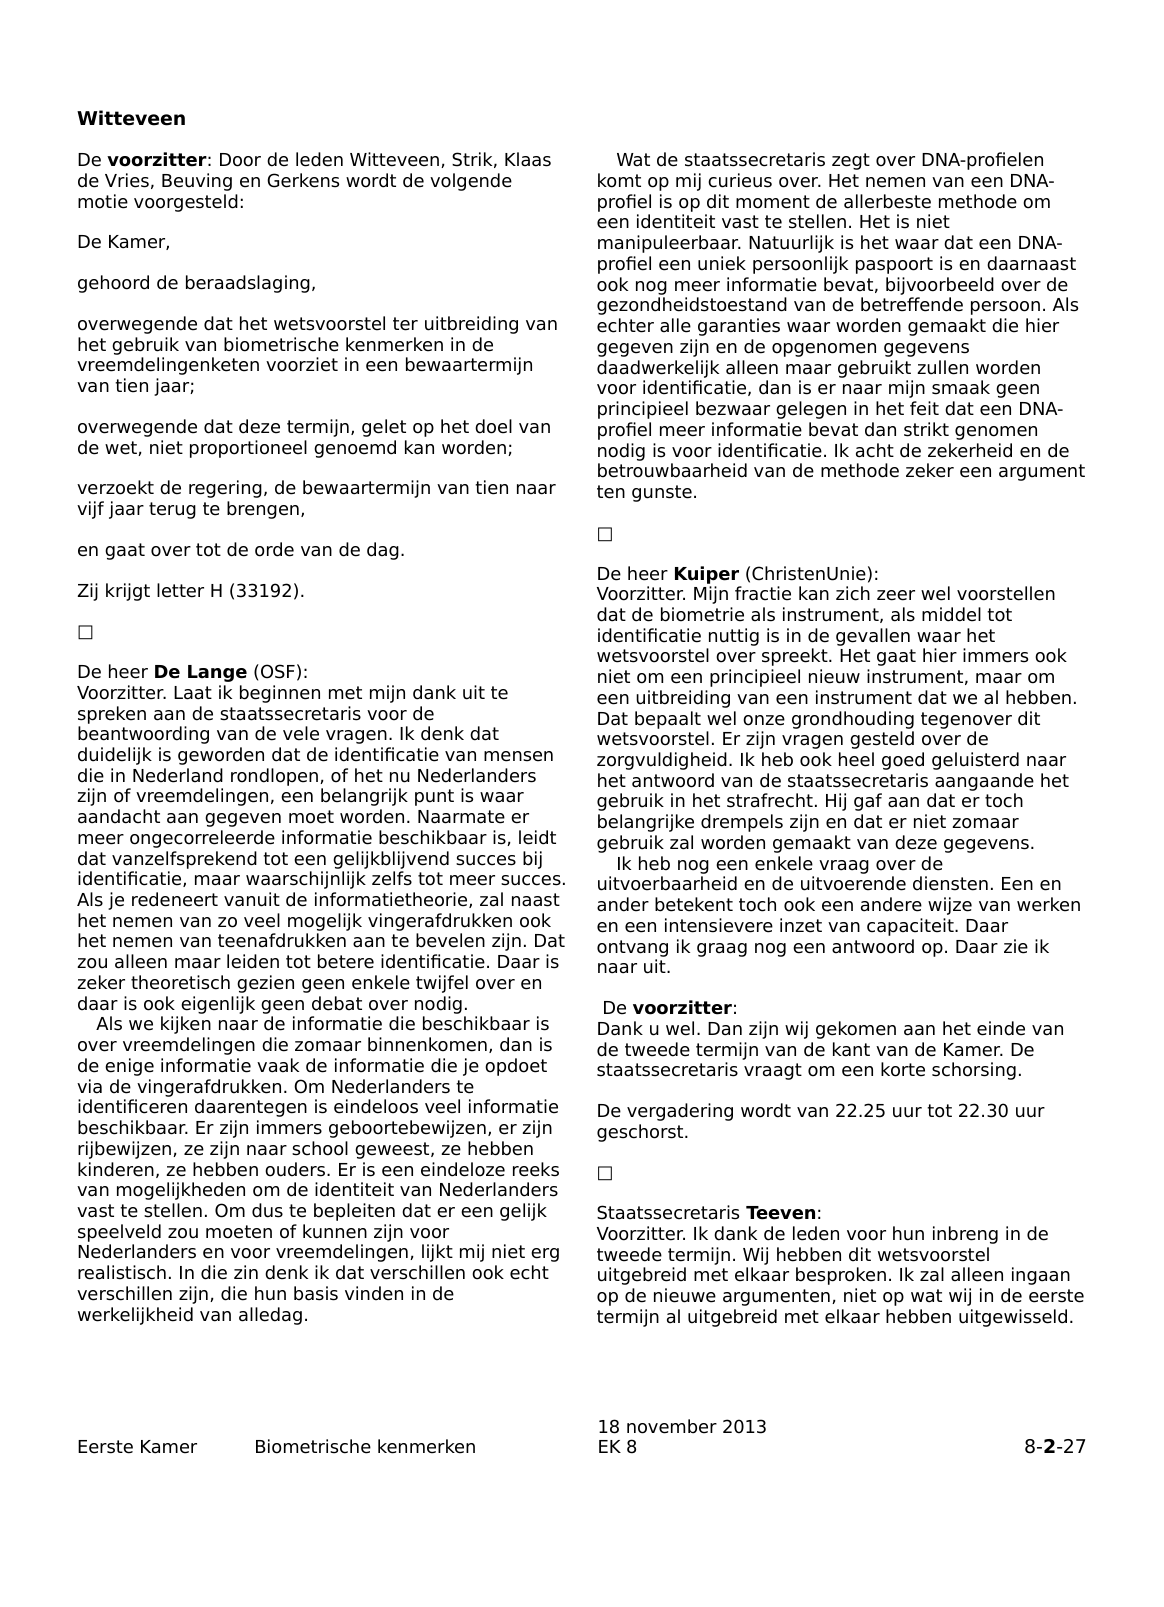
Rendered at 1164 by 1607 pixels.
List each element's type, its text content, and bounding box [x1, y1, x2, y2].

text Voorzitter. Ik dank de leden voor hun inbreng in de tweede termijn. Wij hebben dit wetsvoorstel uitgebreid met elkaar besproken. Ik zal alleen ingaan op de nieuwe argumenten, niet op wat wij in de eerste termijn al uitgebreid met elkaar hebben uitgewisseld. [596, 1224, 1087, 1327]
text □ [77, 621, 567, 642]
text Wat de staatssecretaris zegt over DNA-profielen komt op mij curieus over. Het nemen van een DNA-profiel is op dit moment de allerbeste methode om een identiteit vast te stellen. Het is niet manipuleerbaar. Natuurlijk is het waar dat een DNA-profiel een uniek persoonlijk paspoort is en daarnaast ook nog meer informatie bevat, bijvoorbeeld over de gezondheidstoestand van de betreffende persoon. Als echter alle garanties waar worden gemaakt die hier gegeven zijn en de opgenomen gegevens daadwerkelijk alleen maar gebruikt zullen worden voor identificatie, dan is er naar mijn smaak geen principieel bezwaar gelegen in het feit dat een DNA-profiel meer informatie bevat dan strikt genomen nodig is voor identificatie. Ik acht de zekerheid en de betrouwbaarheid van de methode zeker een argument ten gunste. [596, 150, 1087, 503]
text Zij krijgt letter H (33192). [77, 580, 567, 601]
text Voorzitter. Mijn fractie kan zich zeer wel voorstellen dat de biometrie als instrument, als middel tot identificatie nuttig is in de gevallen waar het wetsvoorstel over spreekt. Het gaat hier immers ook niet om een principieel nieuw instrument, maar om een uitbreiding van een instrument dat we al hebben. Dat bepaalt wel onze grondhouding tegenover dit wetsvoorstel. Er zijn vragen gesteld over de zorgvuldigheid. Ik heb ook heel goed geluisterd naar het antwoord van de staatssecretaris aangaande het gebruik in het strafrecht. Hij gaf aan dat er toch belangrijke drempels zijn en dat er niet zomaar gebruik zal worden gemaakt van deze gegevens. [596, 584, 1087, 853]
text □ [596, 1162, 1087, 1183]
text De heer De Lange (OSF): [77, 662, 567, 683]
text De Kamer, [77, 232, 567, 253]
text De voorzitter: [596, 998, 1087, 1019]
text Staatssecretaris Teeven: [596, 1203, 1087, 1224]
text overwegende dat deze termijn, gelet op het doel van de wet, niet proportioneel genoemd kan worden; [77, 417, 567, 458]
text Ik heb nog een enkele vraag over de uitvoerbaarheid en de uitvoerende diensten. Een en ander betekent toch ook een andere wijze van werken en een intensievere inzet van capaciteit. Daar ontvang ik graag nog een antwoord op. Daar zie ik naar uit. [596, 853, 1087, 978]
text Als we kijken naar de informatie die beschikbaar is over vreemdelingen die zomaar binnenkomen, dan is de enige informatie vaak de informatie die je opdoet via de vingerafdrukken. Om Nederlanders te identificeren daarentegen is eindeloos veel informatie beschikbaar. Er zijn immers geboortebewijzen, er zijn rijbewijzen, ze zijn naar school geweest, ze hebben kinderen, ze hebben ouders. Er is een eindeloze reeks van mogelijkheden om de identiteit van Nederlanders vast te stellen. Om dus te bepleiten dat er een gelijk speelveld zou moeten of kunnen zijn voor Nederlanders en voor vreemdelingen, lijkt mij niet erg realistisch. In die zin denk ik dat verschillen ook echt verschillen zijn, die hun basis vinden in de werkelijkheid van alledag. [77, 1014, 567, 1325]
text Dank u wel. Dan zijn wij gekomen aan het einde van de tweede termijn van de kant van de Kamer. De staatssecretaris vraagt om een korte schorsing. [596, 1019, 1087, 1081]
text verzoekt de regering, de bewaartermijn van tien naar vijf jaar terug te brengen, [77, 478, 567, 520]
text □ [596, 523, 1087, 543]
text Voorzitter. Laat ik beginnen met mijn dank uit te spreken aan de staatssecretaris voor de beantwoording van de vele vragen. Ik denk dat duidelijk is geworden dat de identificatie van mensen die in Nederland rondlopen, of het nu Nederlanders zijn of vreemdelingen, een belangrijk punt is waar aandacht aan gegeven moet worden. Naarmate er meer ongecorreleerde informatie beschikbaar is, leidt dat vanzelfsprekend tot een gelijkblijvend succes bij identificatie, maar waarschijnlijk zelfs tot meer succes. Als je redeneert vanuit de informatietheorie, zal naast het nemen van zo veel mogelijk vingerafdrukken ook het nemen van teenafdrukken aan te bevelen zijn. Dat zou alleen maar leiden tot betere identificatie. Daar is zeker theoretisch gezien geen enkele twijfel over en daar is ook eigenlijk geen debat over nodig. [77, 683, 567, 1014]
text gehoord de beraadslaging, [77, 273, 567, 294]
text De voorzitter: Door de leden Witteveen, Strik, Klaas de Vries, Beuving en Gerkens wordt de volgende motie voorgesteld: [77, 150, 567, 212]
text en gaat over tot de orde van de dag. [77, 540, 567, 560]
text De heer Kuiper (ChristenUnie): [596, 563, 1087, 584]
text overwegende dat het wetsvoorstel ter uitbreiding van het gebruik van biometrische kenmerken in de vreemdelingenketen voorziet in een bewaartermijn van tien jaar; [77, 314, 567, 397]
text De vergadering wordt van 22.25 uur tot 22.30 uur geschorst. [596, 1101, 1087, 1142]
